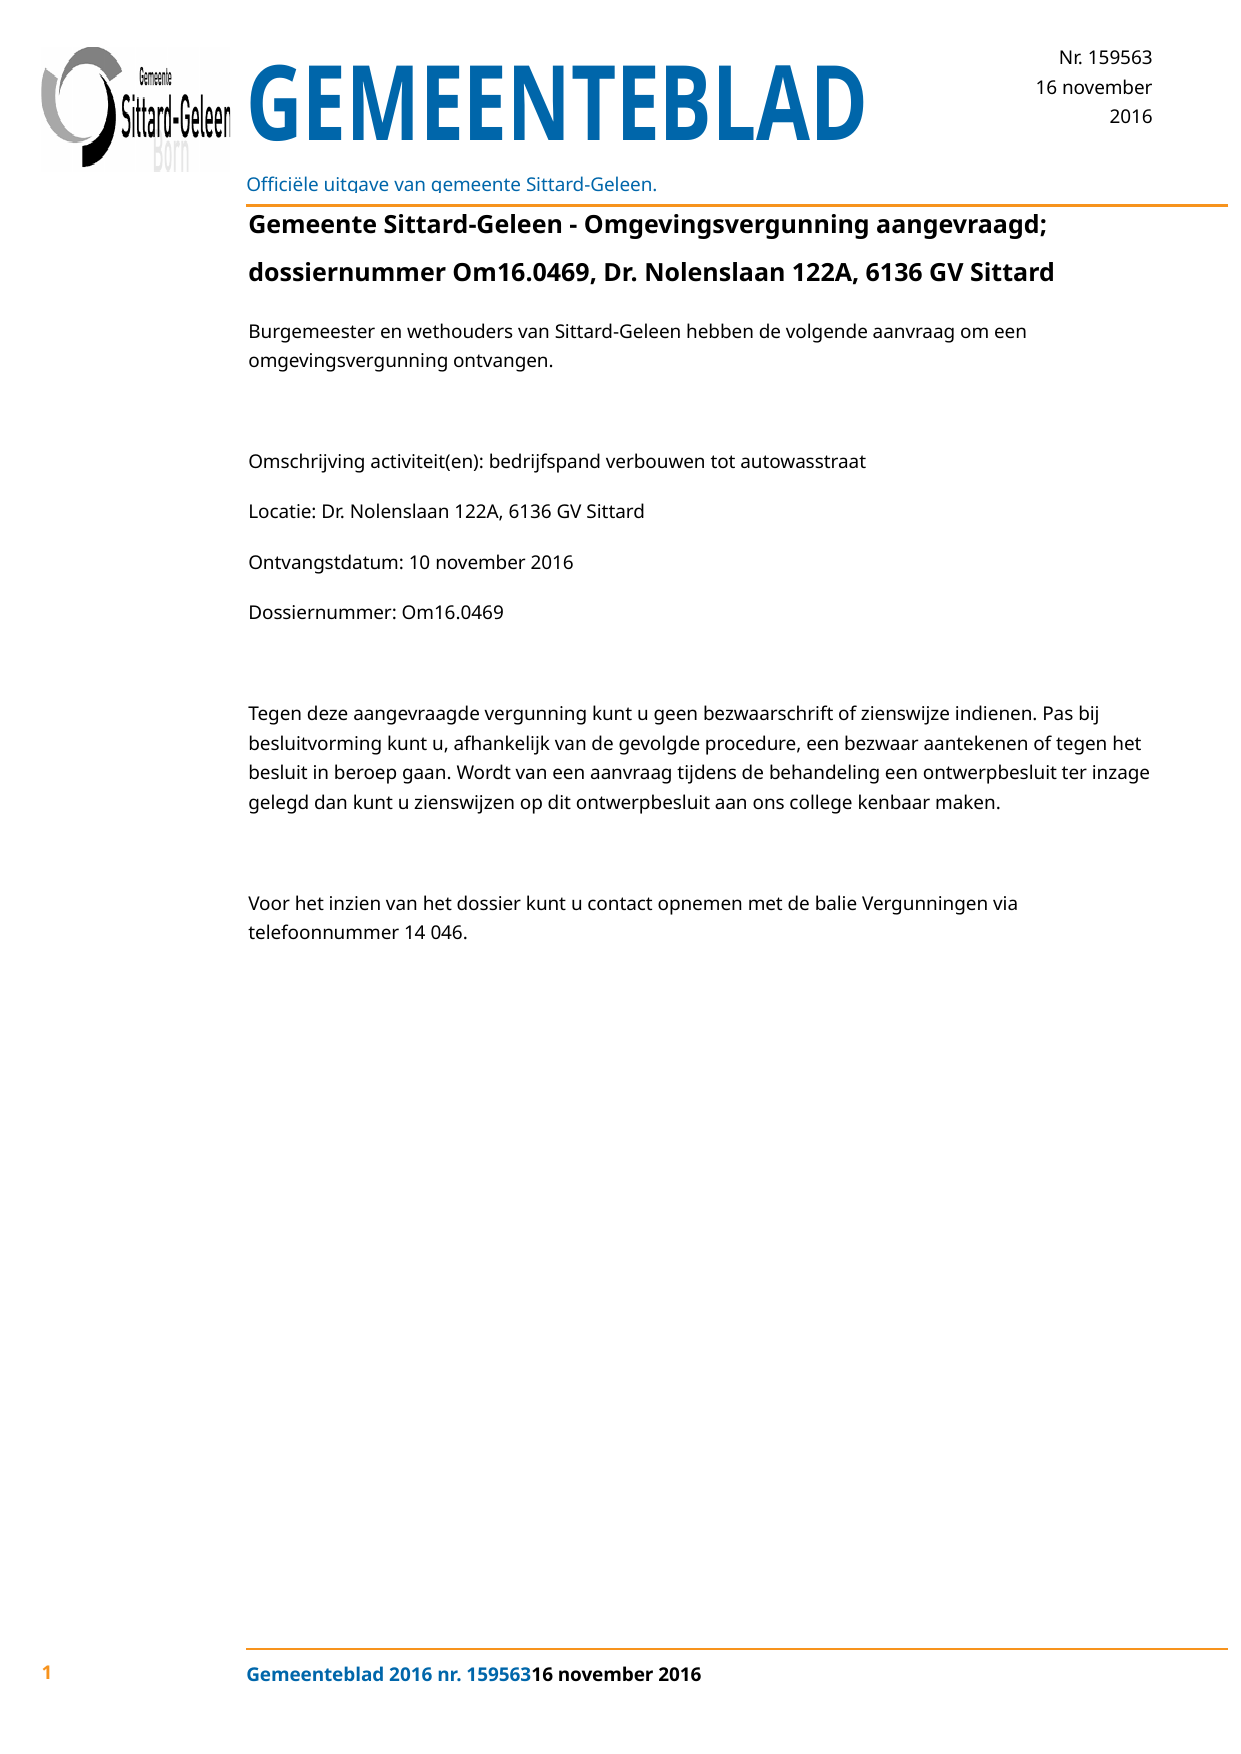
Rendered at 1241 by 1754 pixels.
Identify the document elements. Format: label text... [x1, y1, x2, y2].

text Gemeente Sittard-Geleen - Omgevingsvergunning aangevraagd; dossiernummer Om16.0469, Dr. Nolenslaan 122A, 6136 GV Sittard [248, 207, 1152, 288]
text Omschrijving activiteit(en): bedrijfspand verbouwen tot autowasstraat [248, 448, 1152, 474]
text Ontvangstdatum: 10 november 2016 [248, 549, 1152, 575]
text Tegen deze aangevraagde vergunning kunt u geen bezwaarschrift of zienswijze indienen. Pas bij besluitvorming kunt u, afhankelijk van de gevolgde procedure, een bezwaar aantekenen of tegen het besluit in beroep gaan. Wordt van een aanvraag tijdens de behandeling een ontwerpbesluit ter inzage gelegd dan kunt u zienswijzen op dit ontwerpbesluit aan ons college kenbaar maken. [248, 700, 1152, 815]
text Voor het inzien van het dossier kunt u contact opnemen met de balie Vergunningen via telefoonnummer 14 046. [248, 890, 1152, 945]
text Burgemeester en wethouders van Sittard-Geleen hebben de volgende aanvraag om een omgevingsvergunning ontvangen. [248, 318, 1152, 373]
picture [41, 47, 231, 172]
text Dossiernummer: Om16.0469 [248, 599, 1152, 625]
text Locatie: Dr. Nolenslaan 122A, 6136 GV Sittard [248, 499, 1152, 524]
